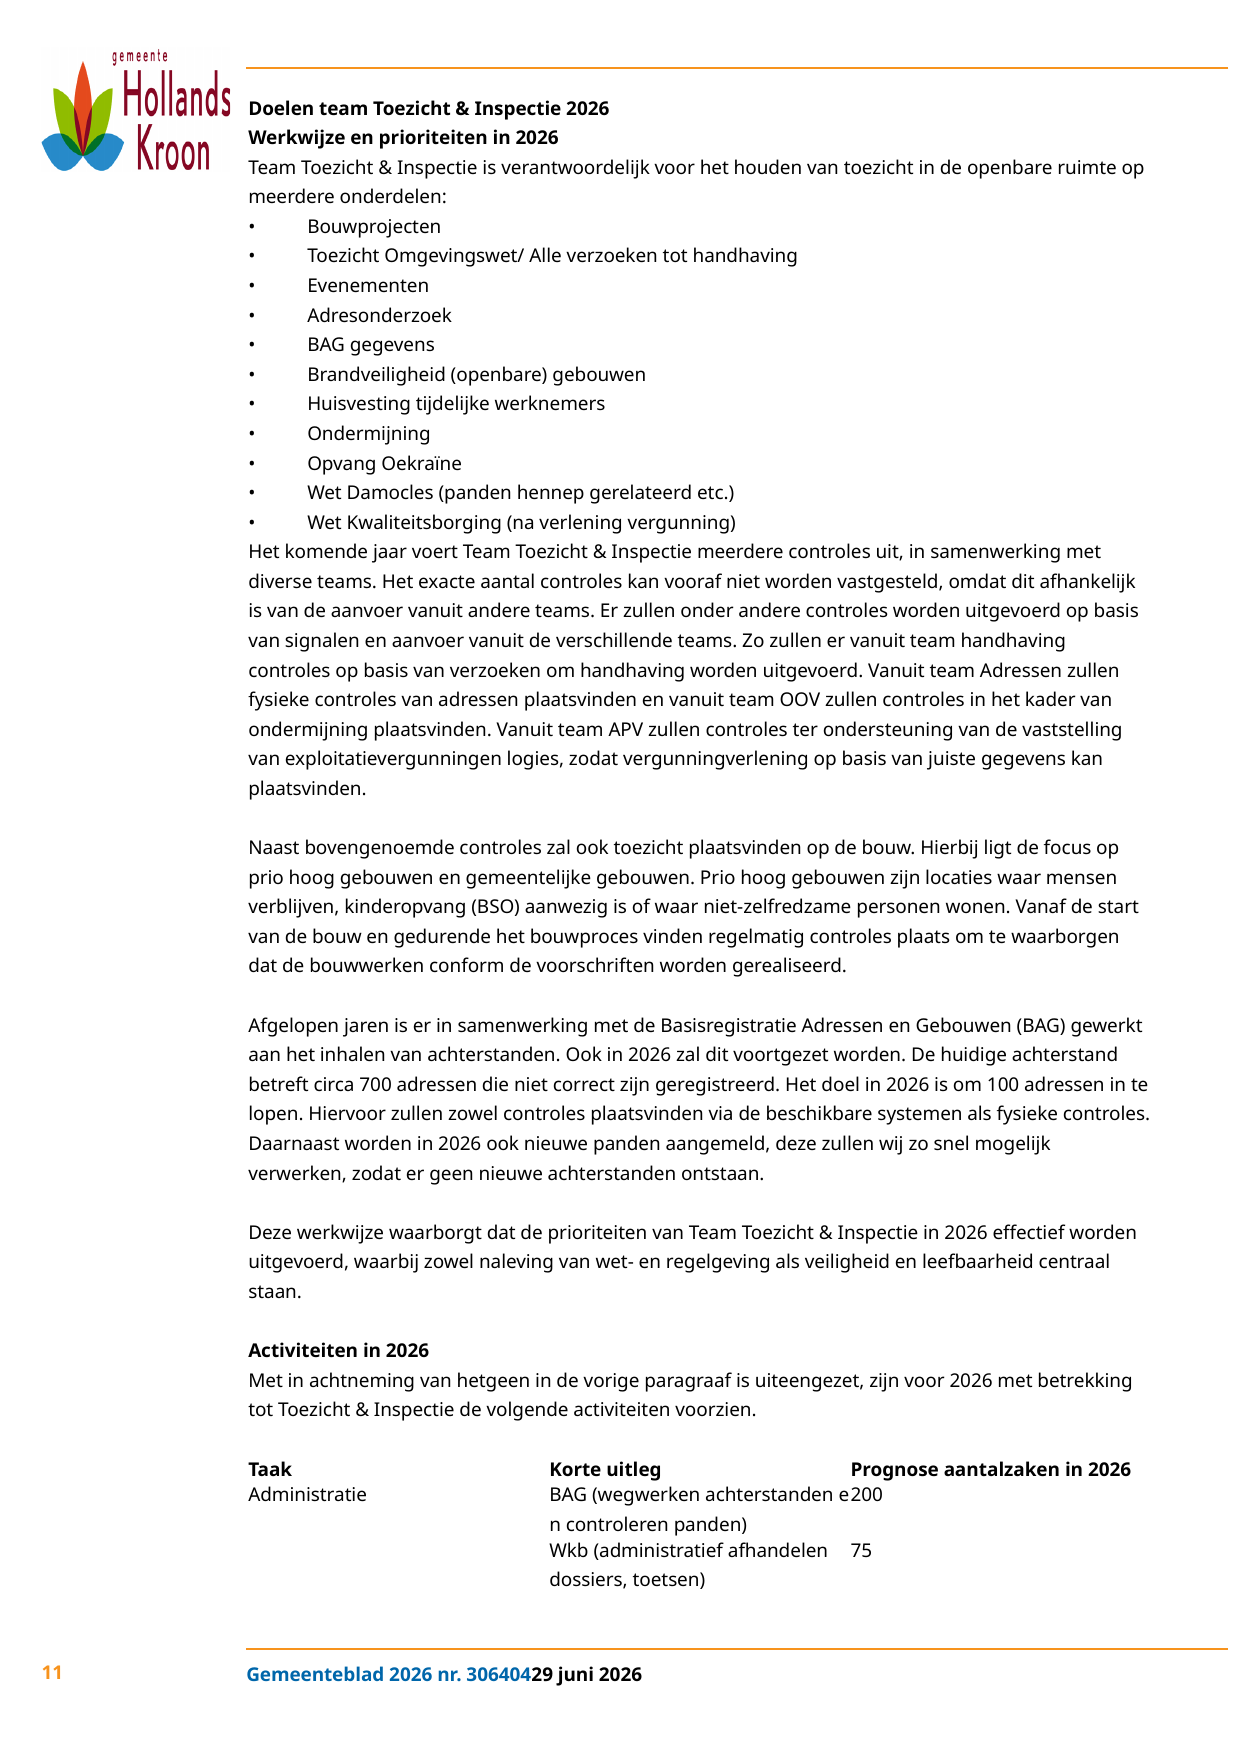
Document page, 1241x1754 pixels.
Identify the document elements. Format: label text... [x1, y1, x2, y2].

table_cell 200 [850, 1481, 1152, 1537]
text Met in achtneming van hetgeen in de vorige paragraaf is uiteengezet, zijn voor 2026 met betrekking tot Toezicht & Inspectie de volgende activiteiten voorzien. [248, 1367, 1152, 1422]
list Huisvesting tijdelijke werknemers [248, 391, 1152, 416]
text Naast bovengenoemde controles zal ook toezicht plaatsvinden op de bouw. Hierbij ligt de focus op prio hoog gebouwen en gemeentelijke gebouwen. Prio hoog gebouwen zijn locaties waar mensen verblijven, kinderopvang (BSO) aanwezig is of waar niet-zelfredzame personen wonen. Vanaf de start van de bouw en gedurende het bouwproces vinden regelmatig controles plaats om te waarborgen dat de bouwwerken conform de voorschriften worden gerealiseerd. [248, 834, 1152, 978]
list BAG gegevens [248, 331, 1152, 357]
text Werkwijze en prioriteiten in 2026 [248, 124, 1152, 150]
text Het komende jaar voert Team Toezicht & Inspectie meerdere controles uit, in samenwerking met diverse teams. Het exacte aantal controles kan vooraf niet worden vastgesteld, omdat dit afhankelijk is van de aanvoer vanuit andere teams. Er zullen onder andere controles worden uitgevoerd op basis van signalen en aanvoer vanuit de verschillende teams. Zo zullen er vanuit team handhaving controles op basis van verzoeken om handhaving worden uitgevoerd. Vanuit team Adressen zullen fysieke controles van adressen plaatsvinden en vanuit team OOV zullen controles in het kader van ondermijning plaatsvinden. Vanuit team APV zullen controles ter ondersteuning van de vaststelling van exploitatievergunningen logies, zodat vergunningverlening op basis van juiste gegevens kan plaatsvinden. [248, 538, 1152, 801]
list Adresonderzoek [248, 302, 1152, 328]
list Evenementen [248, 272, 1152, 298]
picture [41, 47, 231, 172]
text Afgelopen jaren is er in samenwerking met de Basisregistratie Adressen en Gebouwen (BAG) gewerkt aan het inhalen van achterstanden. Ook in 2026 zal dit voortgezet worden. De huidige achterstand betreft circa 700 adressen die niet correct zijn geregistreerd. Het doel in 2026 is om 100 adressen in te lopen. Hiervoor zullen zowel controles plaatsvinden via de beschikbare systemen als fysieke controles. Daarnaast worden in 2026 ook nieuwe panden aangemeld, deze zullen wij zo snel mogelijk verwerken, zodat er geen nieuwe achterstanden ontstaan. [248, 1012, 1152, 1186]
text Team Toezicht & Inspectie is verantwoordelijk voor het houden van toezicht in de openbare ruimte op meerdere onderdelen: [248, 154, 1152, 209]
table_cell [248, 1537, 549, 1592]
table_cell 75 [850, 1537, 1152, 1592]
table_cell Administratie [248, 1481, 549, 1537]
list Wet Kwaliteitsborging (na verlening vergunning) [248, 509, 1152, 535]
list Wet Damocles (panden hennep gerelateerd etc.) [248, 479, 1152, 505]
table_cell BAG (wegwerken achterstanden en controleren panden) [549, 1481, 850, 1537]
list Brandveiligheid (openbare) gebouwen [248, 361, 1152, 387]
text Deze werkwijze waarborgt dat de prioriteiten van Team Toezicht & Inspectie in 2026 effectief worden uitgevoerd, waarbij zowel naleving van wet- en regelgeving als veiligheid en leefbaarheid centraal staan. [248, 1219, 1152, 1304]
list Opvang Oekraïne [248, 450, 1152, 476]
table_header Korte uitleg [549, 1456, 850, 1481]
text Doelen team Toezicht & Inspectie 2026 [248, 95, 1152, 121]
list Bouwprojecten [248, 213, 1152, 239]
table_cell Wkb (administratief afhandelen dossiers, toetsen) [549, 1537, 850, 1592]
list Toezicht Omgevingswet/ Alle verzoeken tot handhaving [248, 243, 1152, 268]
table_header Taak [248, 1456, 549, 1481]
table_header Prognose aantalzaken in 2026 [850, 1456, 1152, 1481]
text Activiteiten in 2026 [248, 1337, 1152, 1363]
list Ondermijning [248, 420, 1152, 446]
